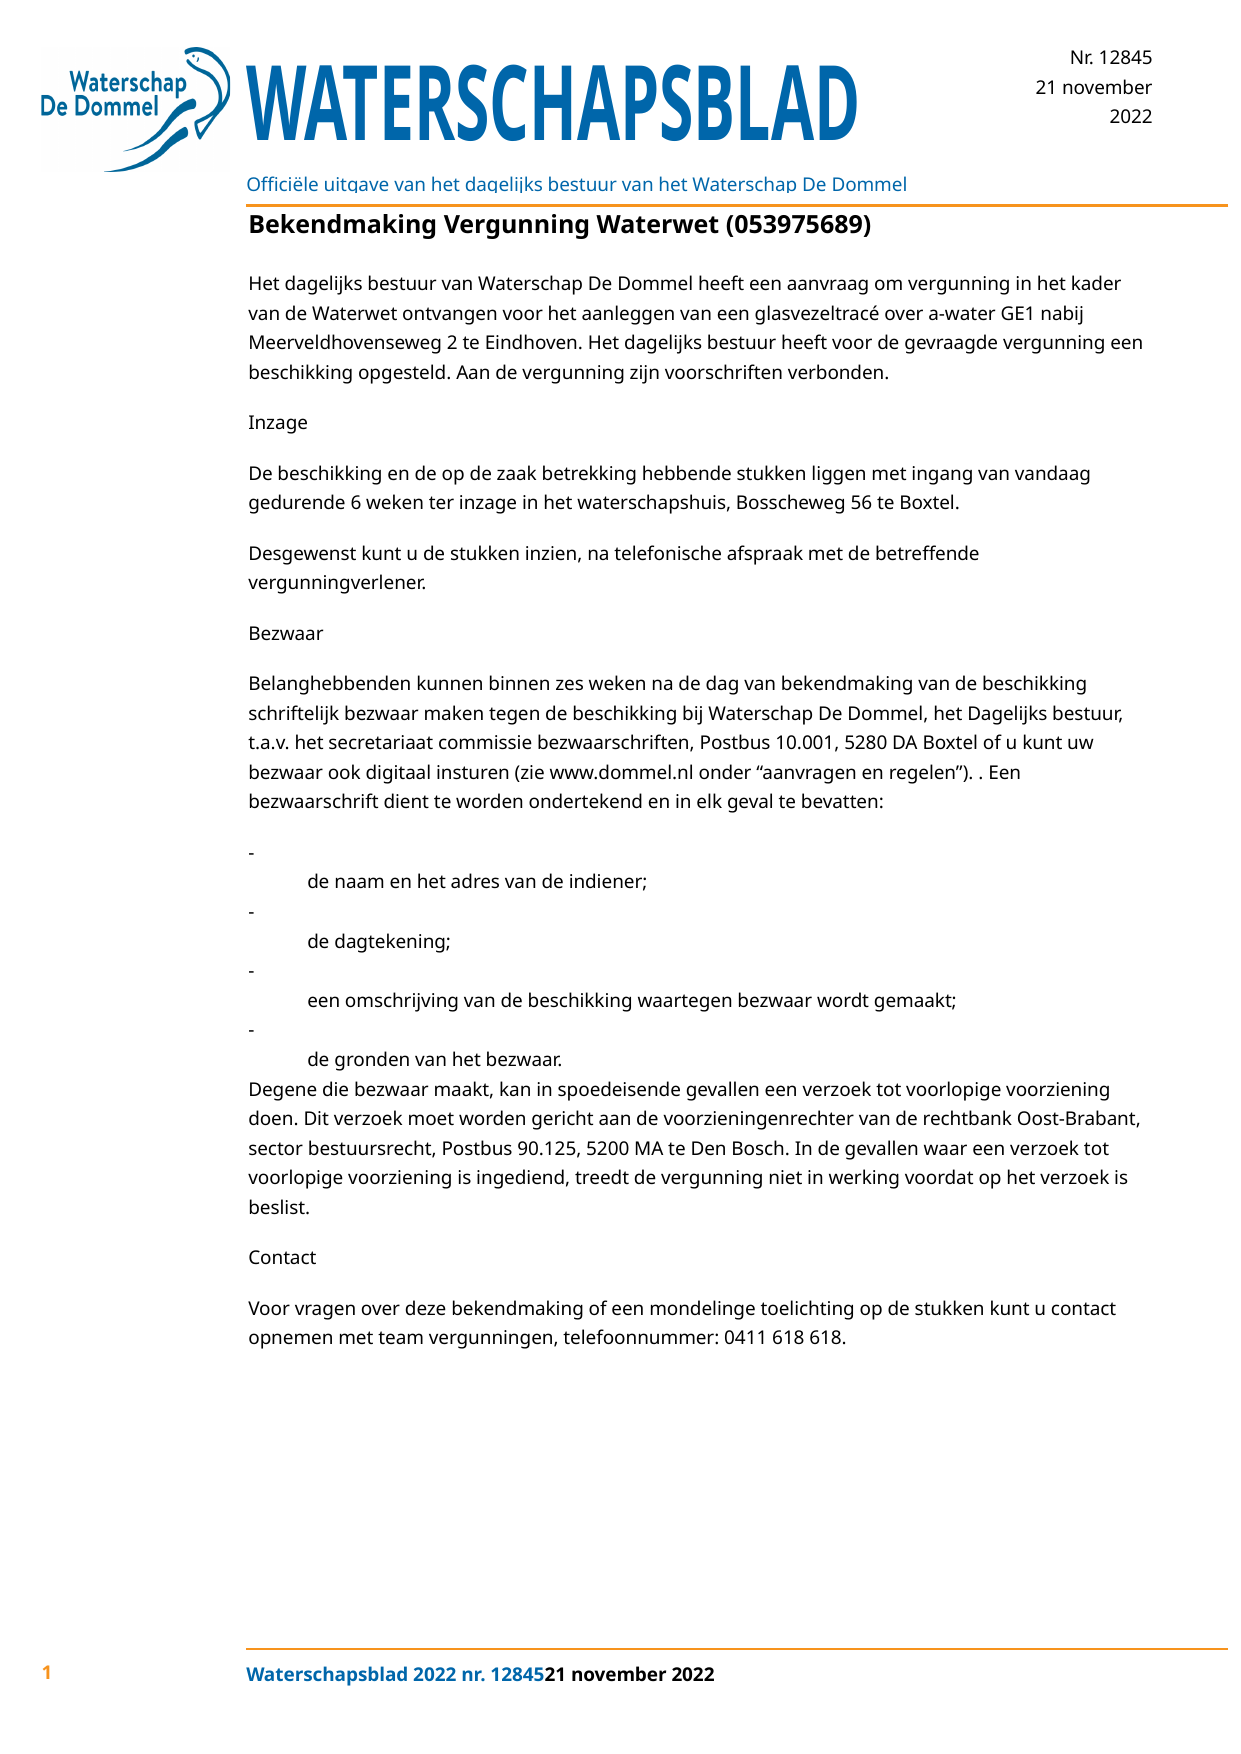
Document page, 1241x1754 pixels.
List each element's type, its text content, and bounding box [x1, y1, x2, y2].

text Degene die bezwaar maakt, kan in spoedeisende gevallen een verzoek tot voorlopige voorziening doen. Dit verzoek moet worden gericht aan de voorzieningenrechter van de rechtbank Oost-Brabant, sector bestuursrecht, Postbus 90.125, 5200 MA te Den Bosch. In de gevallen waar een verzoek tot voorlopige voorziening is ingediend, treedt de vergunning niet in werking voordat op het verzoek is beslist. [248, 1076, 1152, 1220]
picture [204, 47, 231, 76]
list een omschrijving van de beschikking waartegen bezwaar wordt gemaakt; [248, 987, 1152, 1013]
text Contact [248, 1244, 1152, 1270]
list de gronden van het bezwaar. [248, 1046, 1152, 1072]
picture [41, 47, 231, 172]
text Voor vragen over deze bekendmaking of een mondelinge toelichting op de stukken kunt u contact opnemen met team vergunningen, telefoonnummer: 0411 618 618. [248, 1295, 1152, 1350]
picture [45, 99, 51, 111]
text Inzage [248, 409, 1152, 435]
picture [198, 118, 210, 131]
text De beschikking en de op de zaak betrekking hebbende stukken liggen met ingang van vandaag gedurende 6 weken ter inzage in het waterschapshuis, Bosscheweg 56 te Boxtel. [248, 460, 1152, 515]
list de dagtekening; [248, 928, 1152, 953]
text Het dagelijks bestuur van Waterschap De Dommel heeft een aanvraag om vergunning in het kader van de Waterwet ontvangen voor het aanleggen van een glasvezeltracé over a-water GE1 nabij Meerveldhovenseweg 2 te Eindhoven. Het dagelijks bestuur heeft voor de gevraagde vergunning een beschikking opgesteld. Aan de vergunning zijn voorschriften verbonden. [248, 270, 1152, 385]
text Bekendmaking Vergunning Waterwet (053975689) [248, 207, 1152, 241]
text Bezwaar [248, 620, 1152, 646]
list de naam en het adres van de indiener; [248, 869, 1152, 894]
text Belanghebbenden kunnen binnen zes weken na de dag van bekendmaking van de beschikking schriftelijk bezwaar maken tegen de beschikking bij Waterschap De Dommel, het Dagelijks bestuur, t.a.v. het secretariaat commissie bezwaarschriften, Postbus 10.001, 5280 DA Boxtel of u kunt uw bezwaar ook digitaal insturen (zie www.dommel.nl onder “aanvragen en regelen”). . Een bezwaarschrift dient te worden ondertekend en in elk geval te bevatten: [248, 670, 1152, 814]
text Desgewenst kunt u de stukken inzien, na telefonische afspraak met de betreffende vergunningverlener. [248, 540, 1152, 595]
